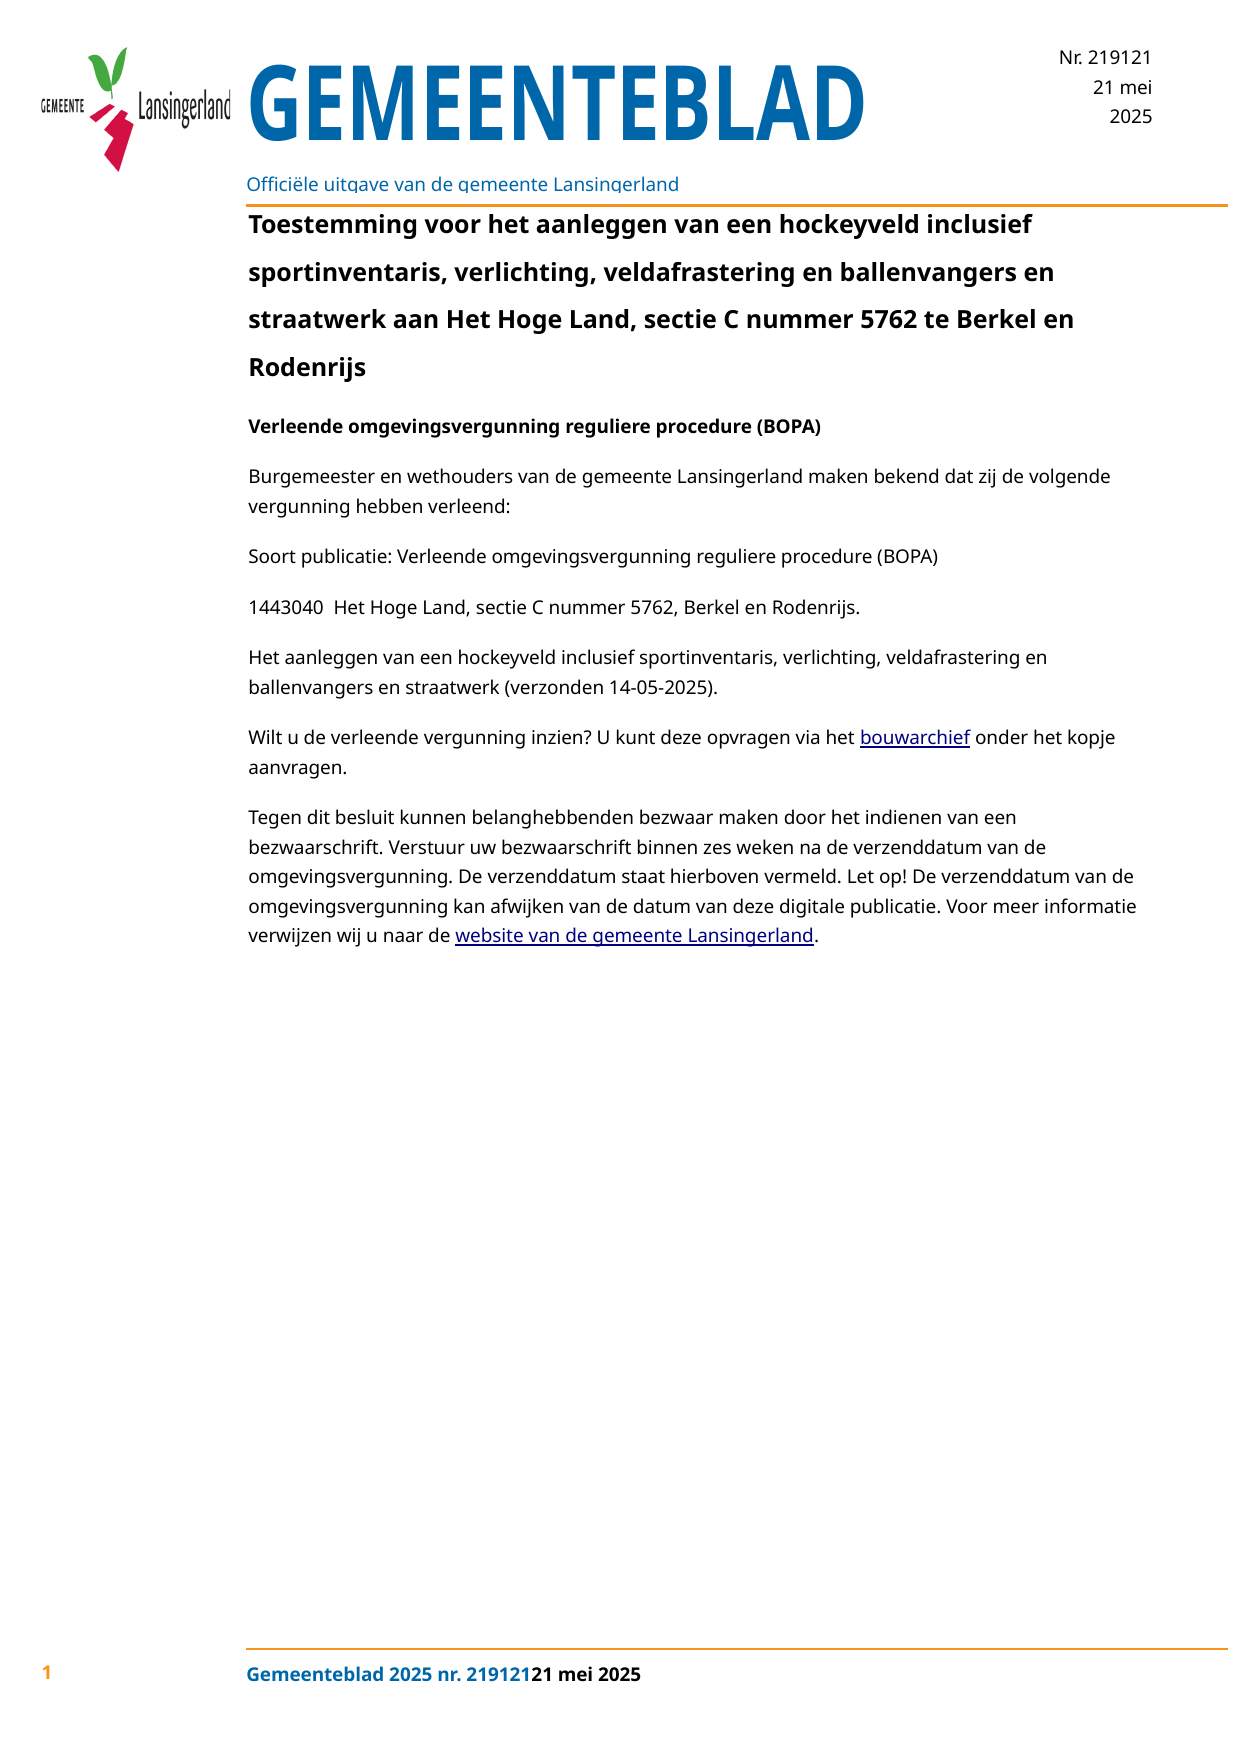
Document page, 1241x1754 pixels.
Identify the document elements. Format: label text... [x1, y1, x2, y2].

text Het aanleggen van een hockeyveld inclusief sportinventaris, verlichting, veldafrastering en ballenvangers en straatwerk (verzonden 14-05-2025). [248, 644, 1152, 700]
picture [41, 47, 231, 172]
text Verleende omgevingsvergunning reguliere procedure (BOPA) [248, 413, 1152, 439]
text Wilt u de verleende vergunning inzien? U kunt deze opvragen via het bouwarchief onder het kopje aanvragen. [248, 724, 1152, 780]
text Soort publicatie: Verleende omgevingsvergunning reguliere procedure (BOPA) [248, 543, 1152, 569]
text Toestemming voor het aanleggen van een hockeyveld inclusief sportinventaris, verlichting, veldafrastering en ballenvangers en straatwerk aan Het Hoge Land, sectie C nummer 5762 te Berkel en Rodenrijs [248, 207, 1152, 384]
text Tegen dit besluit kunnen belanghebbenden bezwaar maken door het indienen van een bezwaarschrift. Verstuur uw bezwaarschrift binnen zes weken na de verzenddatum van de omgevingsvergunning. De verzenddatum staat hierboven vermeld. Let op! De verzenddatum van de omgevingsvergunning kan afwijken van de datum van deze digitale publicatie. Voor meer informatie verwijzen wij u naar de website van de gemeente Lansingerland. [248, 804, 1152, 948]
text Burgemeester en wethouders van de gemeente Lansingerland maken bekend dat zij de volgende vergunning hebben verleend: [248, 463, 1152, 519]
text 1443040 Het Hoge Land, sectie C nummer 5762, Berkel en Rodenrijs. [248, 594, 1152, 620]
